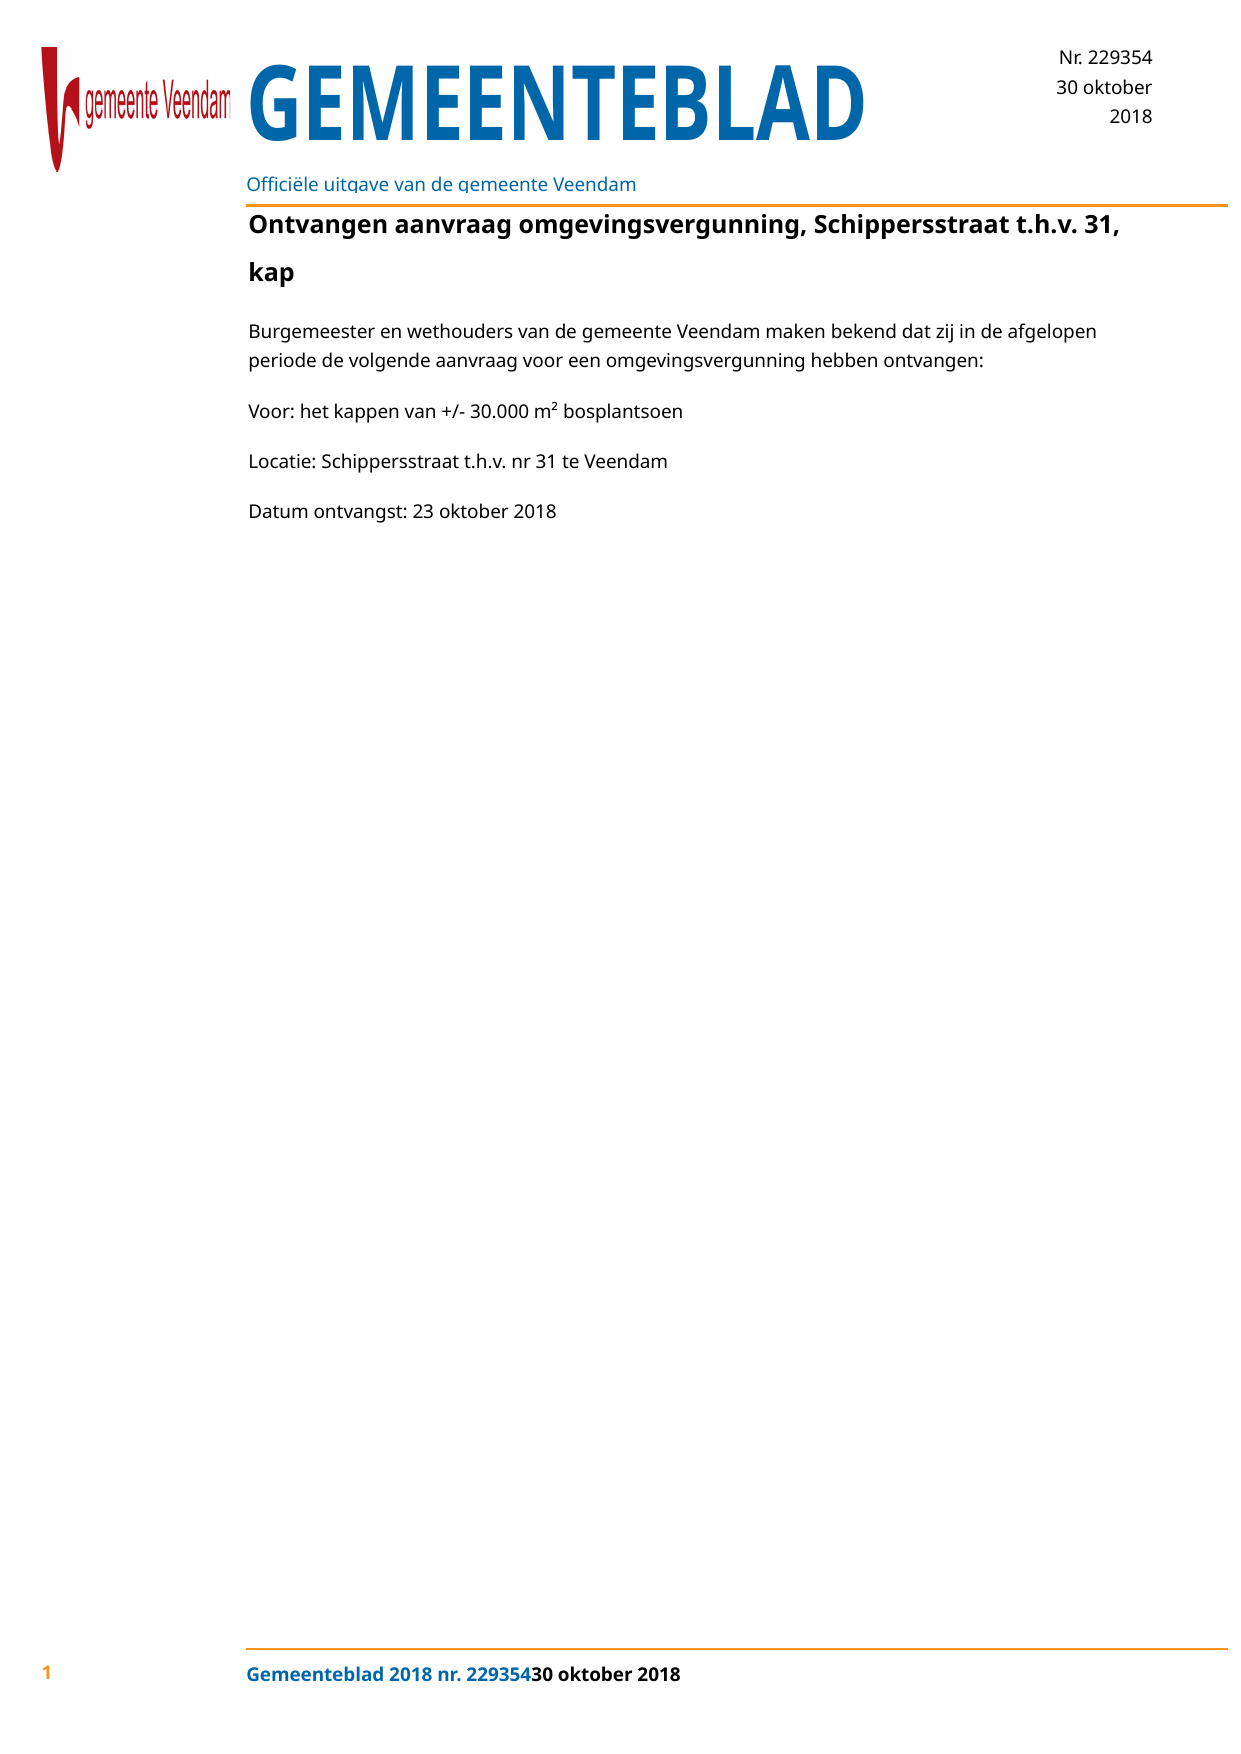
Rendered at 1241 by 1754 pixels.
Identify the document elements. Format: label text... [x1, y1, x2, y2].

text Ontvangen aanvraag omgevingsvergunning, Schippersstraat t.h.v. 31, kap [248, 207, 1152, 288]
text Burgemeester en wethouders van de gemeente Veendam maken bekend dat zij in de afgelopen periode de volgende aanvraag voor een omgevingsvergunning hebben ontvangen: [248, 318, 1152, 373]
text Voor: het kappen van +/- 30.000 m² bosplantsoen [248, 398, 1152, 424]
text Locatie: Schippersstraat t.h.v. nr 31 te Veendam [248, 448, 1152, 474]
picture [41, 47, 231, 172]
text Datum ontvangst: 23 oktober 2018 [248, 499, 1152, 524]
